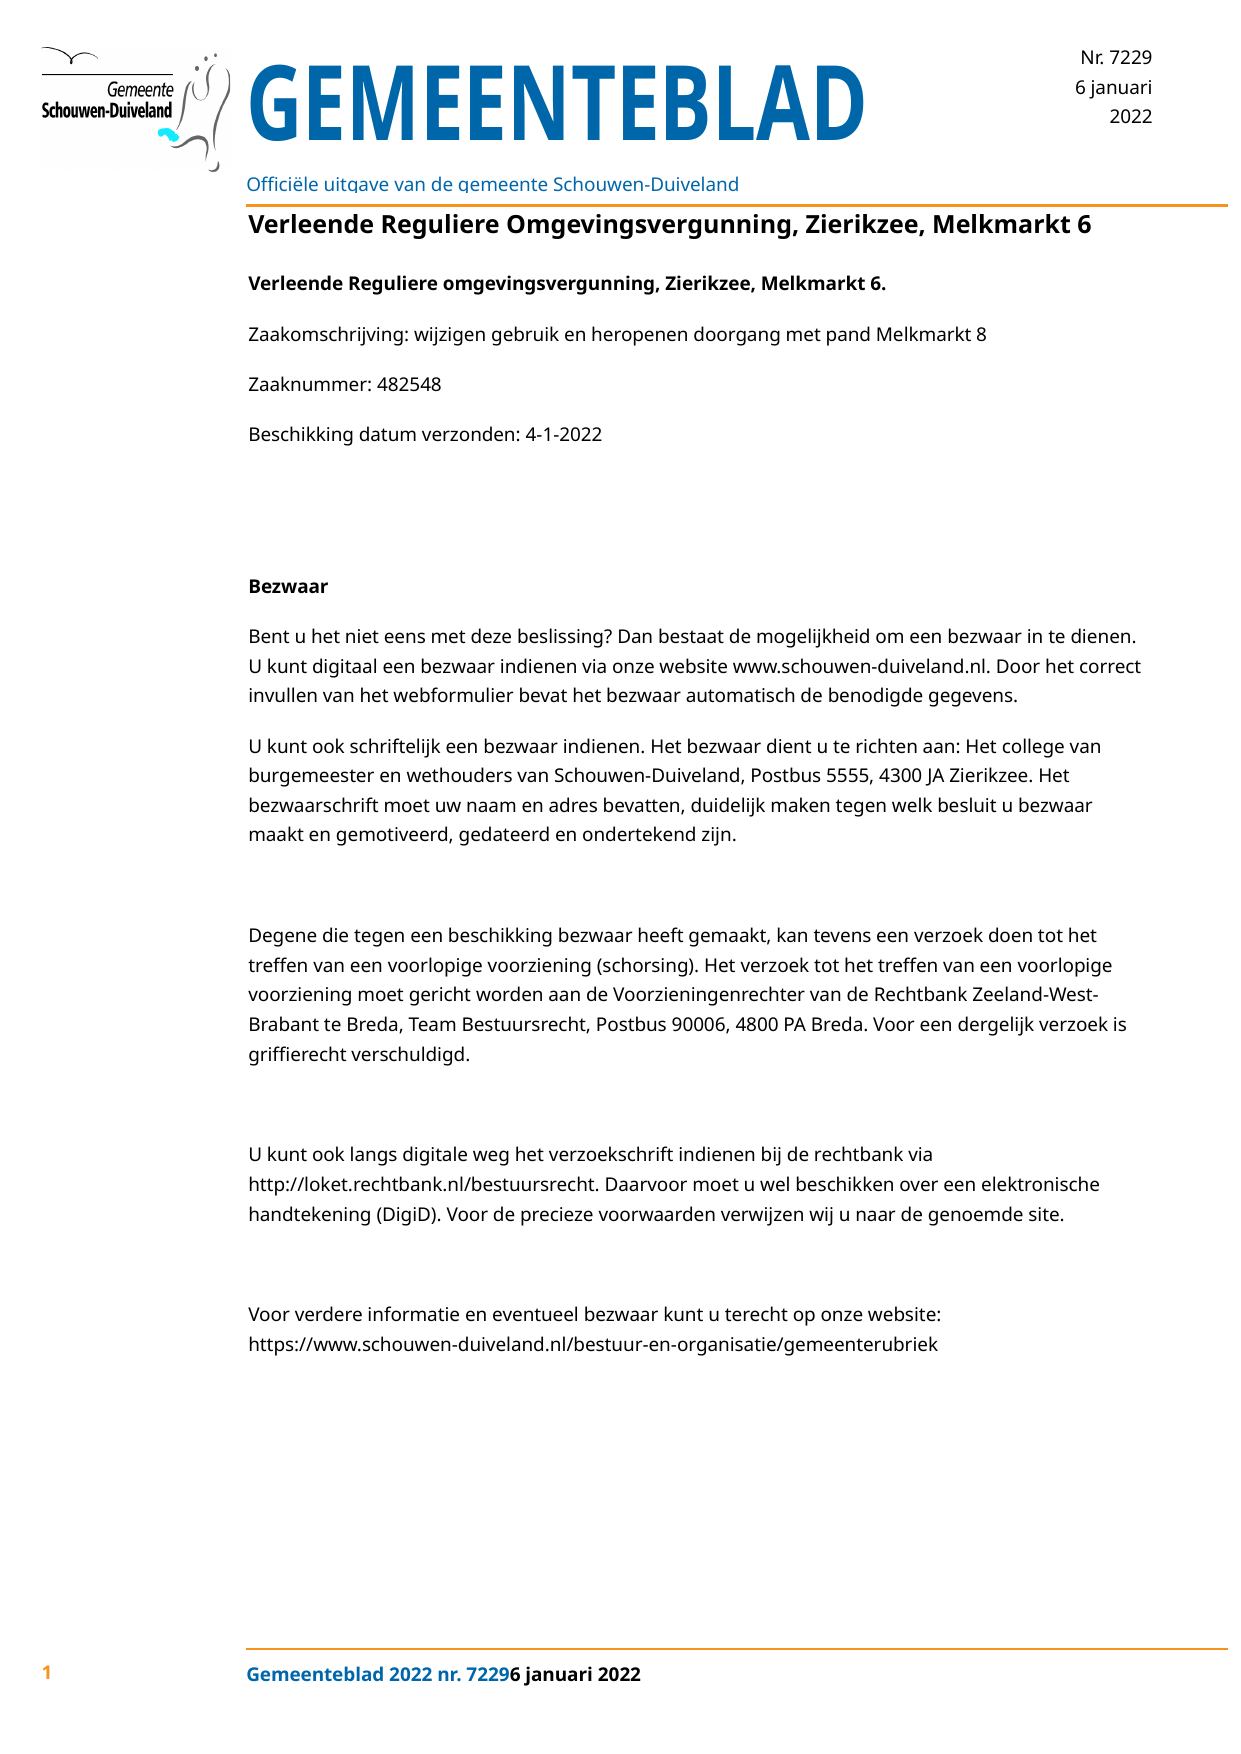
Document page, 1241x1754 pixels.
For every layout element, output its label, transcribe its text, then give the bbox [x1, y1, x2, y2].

text Verleende Reguliere omgevingsvergunning, Zierikzee, Melkmarkt 6. [248, 270, 1152, 296]
text U kunt ook schriftelijk een bezwaar indienen. Het bezwaar dient u te richten aan: Het college van burgemeester en wethouders van Schouwen-Duiveland, Postbus 5555, 4300 JA Zierikzee. Het bezwaarschrift moet uw naam en adres bevatten, duidelijk maken tegen welk besluit u bezwaar maakt en gemotiveerd, gedateerd en ondertekend zijn. [248, 733, 1152, 847]
text Voor verdere informatie en eventueel bezwaar kunt u terecht op onze website: https://www.schouwen-duiveland.nl/bestuur-en-organisatie/gemeenterubriek [248, 1302, 1152, 1357]
picture [41, 47, 231, 172]
text Bent u het niet eens met deze beslissing? Dan bestaat de mogelijkheid om een bezwaar in te dienen. U kunt digitaal een bezwaar indienen via onze website www.schouwen-duiveland.nl. Door het correct invullen van het webformulier bevat het bezwaar automatisch de benodigde gegevens. [248, 623, 1152, 708]
text Zaakomschrijving: wijzigen gebruik en heropenen doorgang met pand Melkmarkt 8 [248, 321, 1152, 346]
text Degene die tegen een beschikking bezwaar heeft gemaakt, kan tevens een verzoek doen tot het treffen van een voorlopige voorziening (schorsing). Het verzoek tot het treffen van een voorlopige voorziening moet gericht worden aan de Voorzieningenrechter van de Rechtbank Zeeland-West-Brabant te Breda, Team Bestuursrecht, Postbus 90006, 4800 PA Breda. Voor een dergelijk verzoek is griffierecht verschuldigd. [248, 922, 1152, 1066]
text U kunt ook langs digitale weg het verzoekschrift indienen bij de rechtbank via http://loket.rechtbank.nl/bestuursrecht. Daarvoor moet u wel beschikken over een elektronische handtekening (DigiD). Voor de precieze voorwaarden verwijzen wij u naar de genoemde site. [248, 1142, 1152, 1226]
text Verleende Reguliere Omgevingsvergunning, Zierikzee, Melkmarkt 6 [248, 207, 1152, 241]
text Beschikking datum verzonden: 4-1-2022 [248, 422, 1152, 447]
text Bezwaar [248, 573, 1152, 598]
text Zaaknummer: 482548 [248, 371, 1152, 397]
